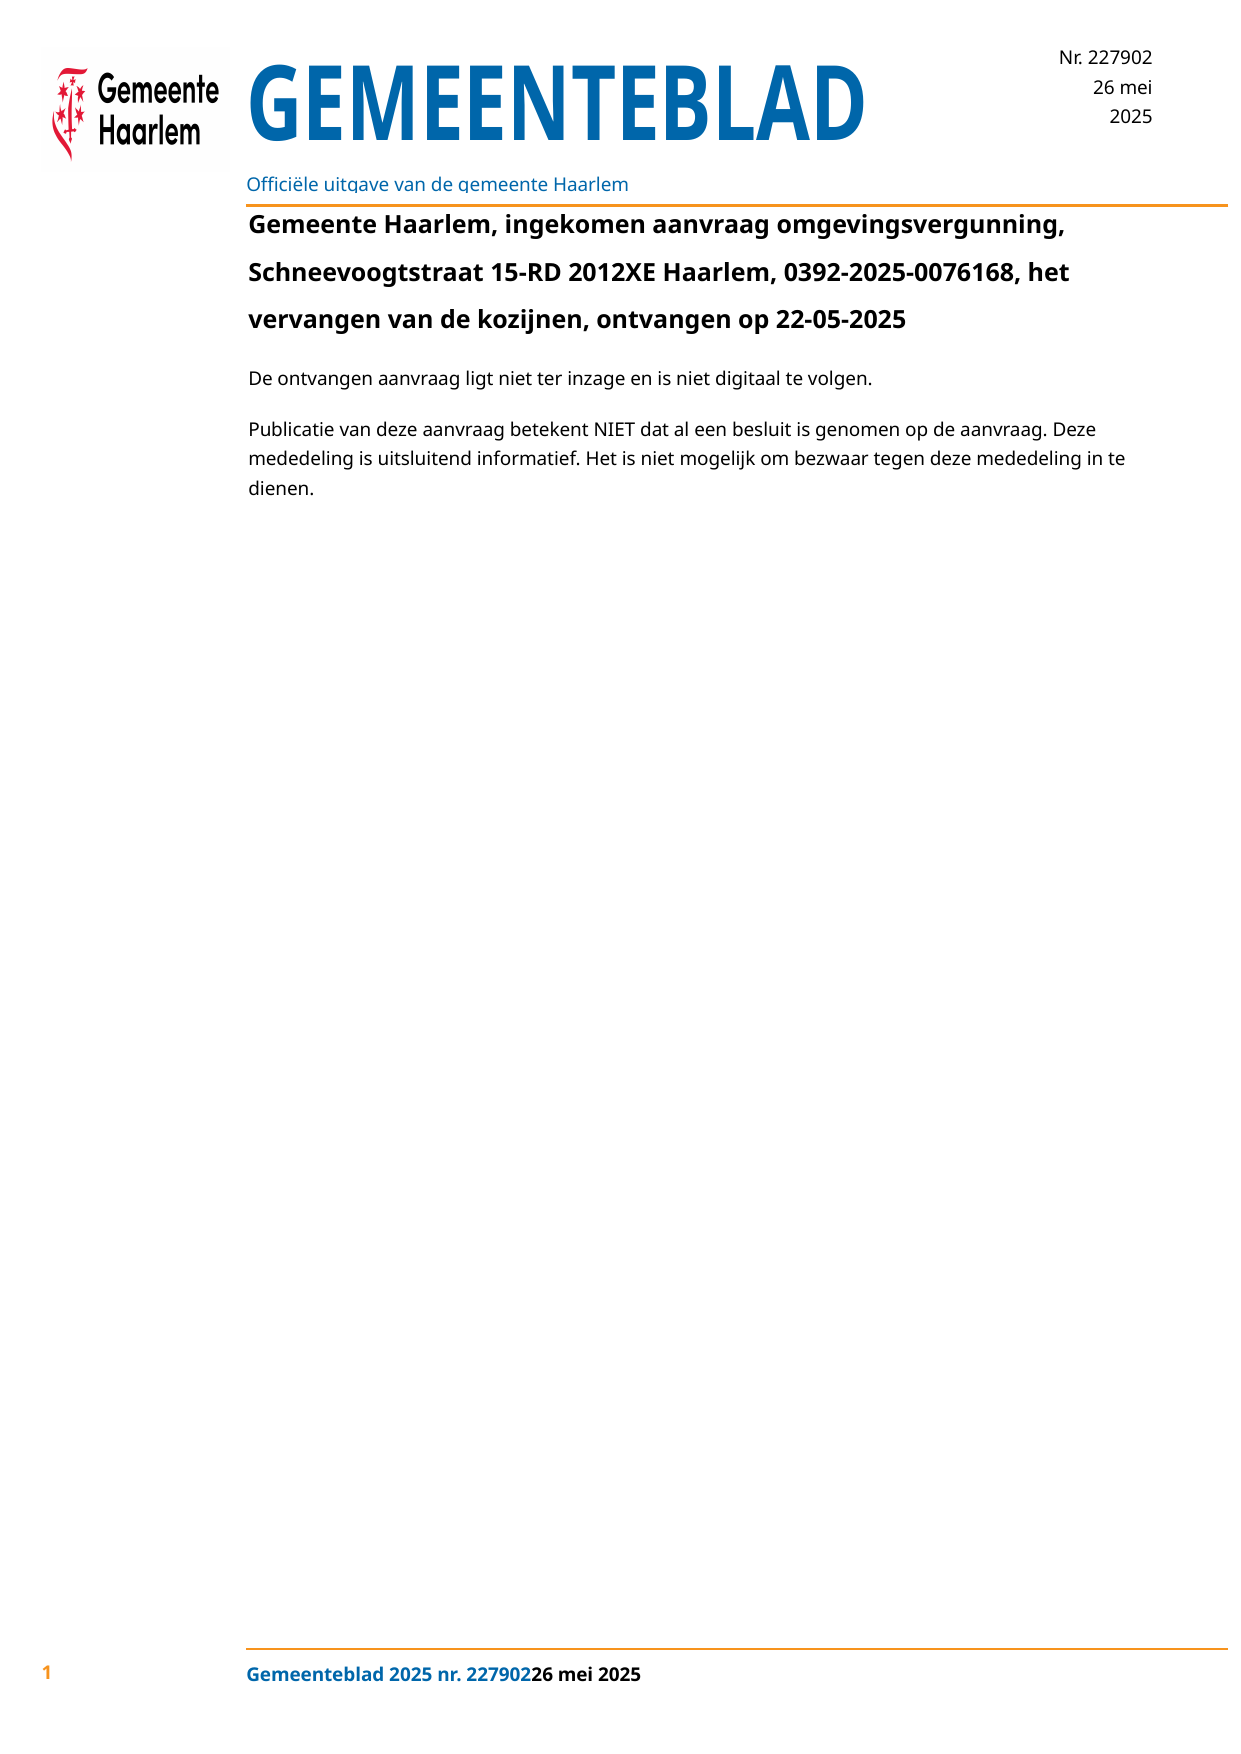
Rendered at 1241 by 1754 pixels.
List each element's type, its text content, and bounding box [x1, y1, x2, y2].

text Gemeente Haarlem, ingekomen aanvraag omgevingsvergunning, Schneevoogtstraat 15-RD 2012XE Haarlem, 0392-2025-0076168, het vervangen van de kozijnen, ontvangen op 22-05-2025 [248, 207, 1152, 336]
text Publicatie van deze aanvraag betekent NIET dat al een besluit is genomen op de aanvraag. Deze mededeling is uitsluitend informatief. Het is niet mogelijk om bezwaar tegen deze mededeling in te dienen. [248, 416, 1152, 501]
picture [41, 47, 231, 172]
text De ontvangen aanvraag ligt niet ter inzage en is niet digitaal te volgen. [248, 366, 1152, 391]
